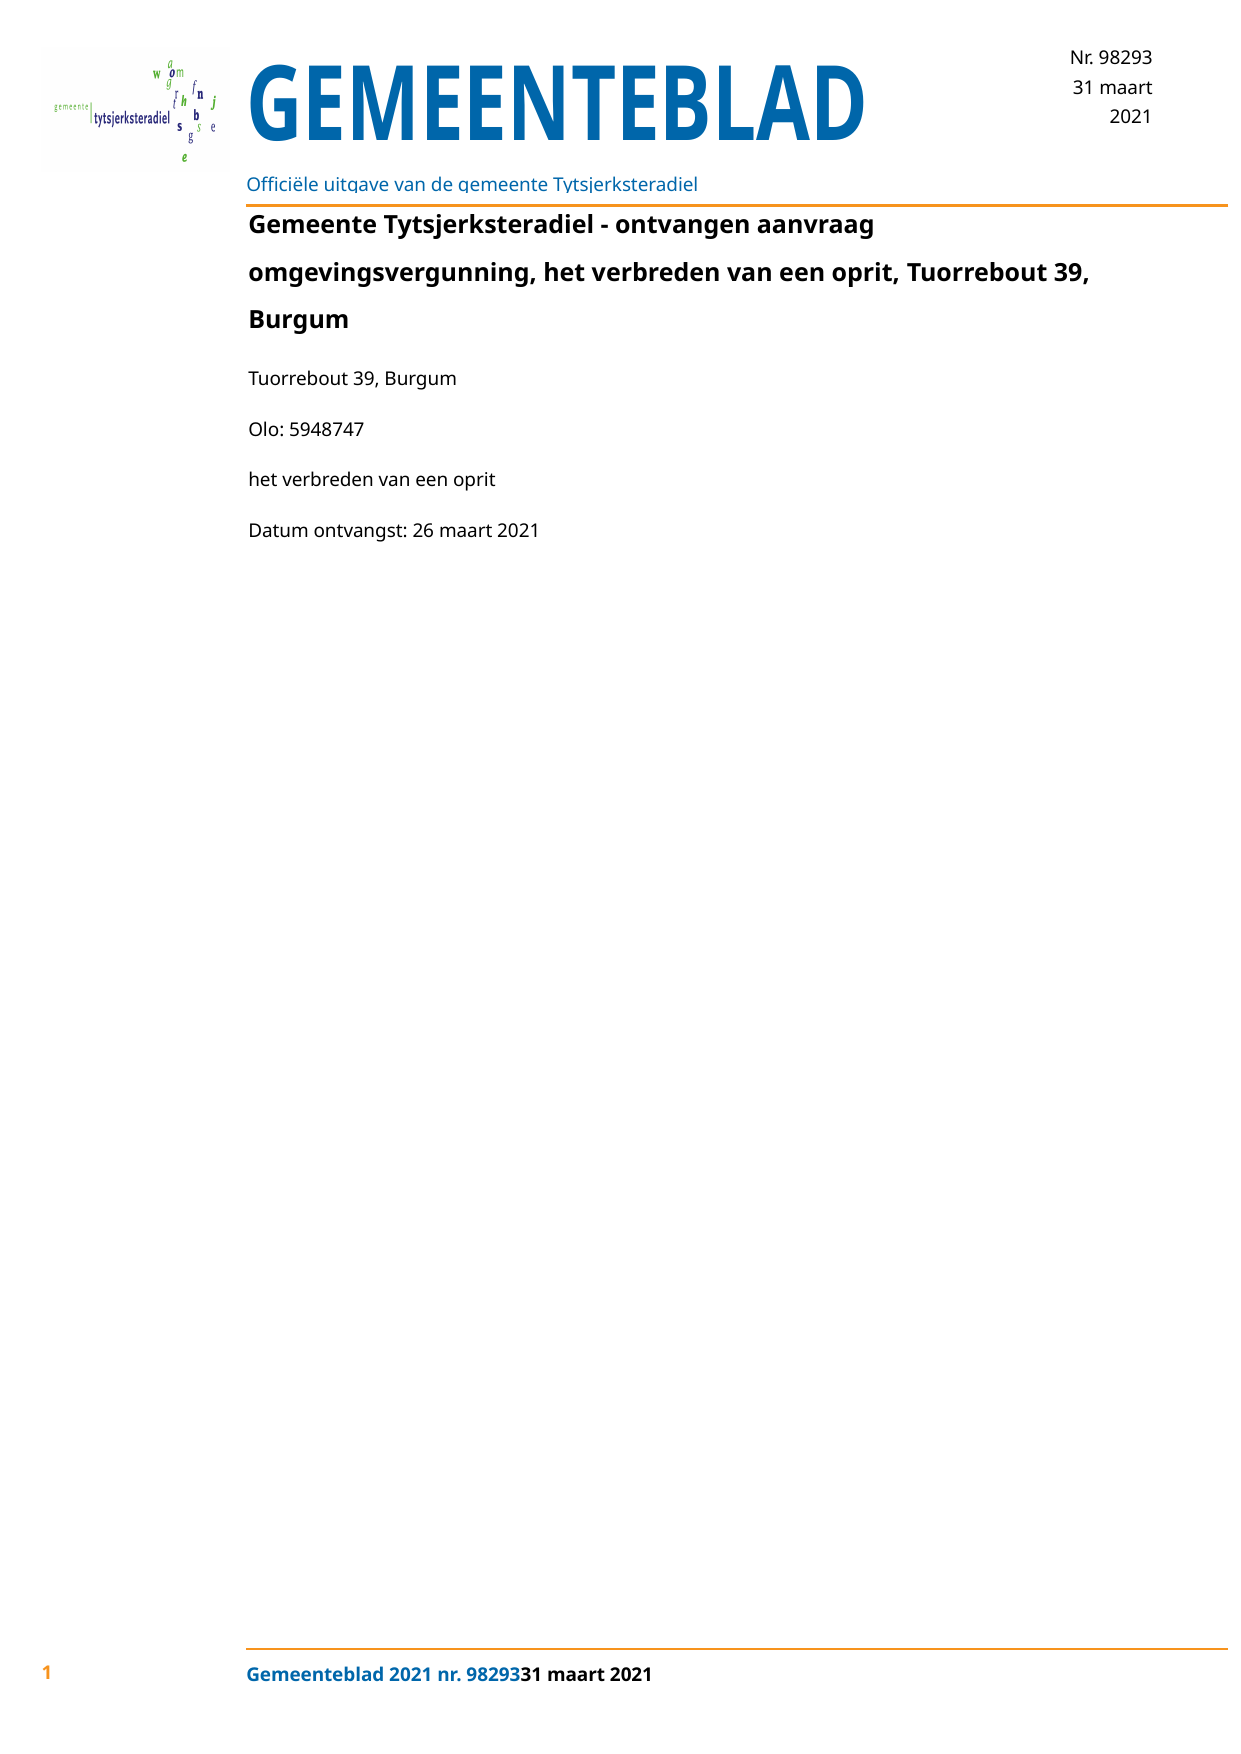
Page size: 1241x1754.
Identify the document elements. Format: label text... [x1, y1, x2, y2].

text Datum ontvangst: 26 maart 2021 [248, 517, 1152, 542]
text Gemeente Tytsjerksteradiel - ontvangen aanvraag omgevingsvergunning, het verbreden van een oprit, Tuorrebout 39, Burgum [248, 207, 1152, 336]
text Tuorrebout 39, Burgum [248, 366, 1152, 391]
picture [41, 47, 231, 172]
text het verbreden van een oprit [248, 466, 1152, 492]
text Olo: 5948747 [248, 416, 1152, 442]
